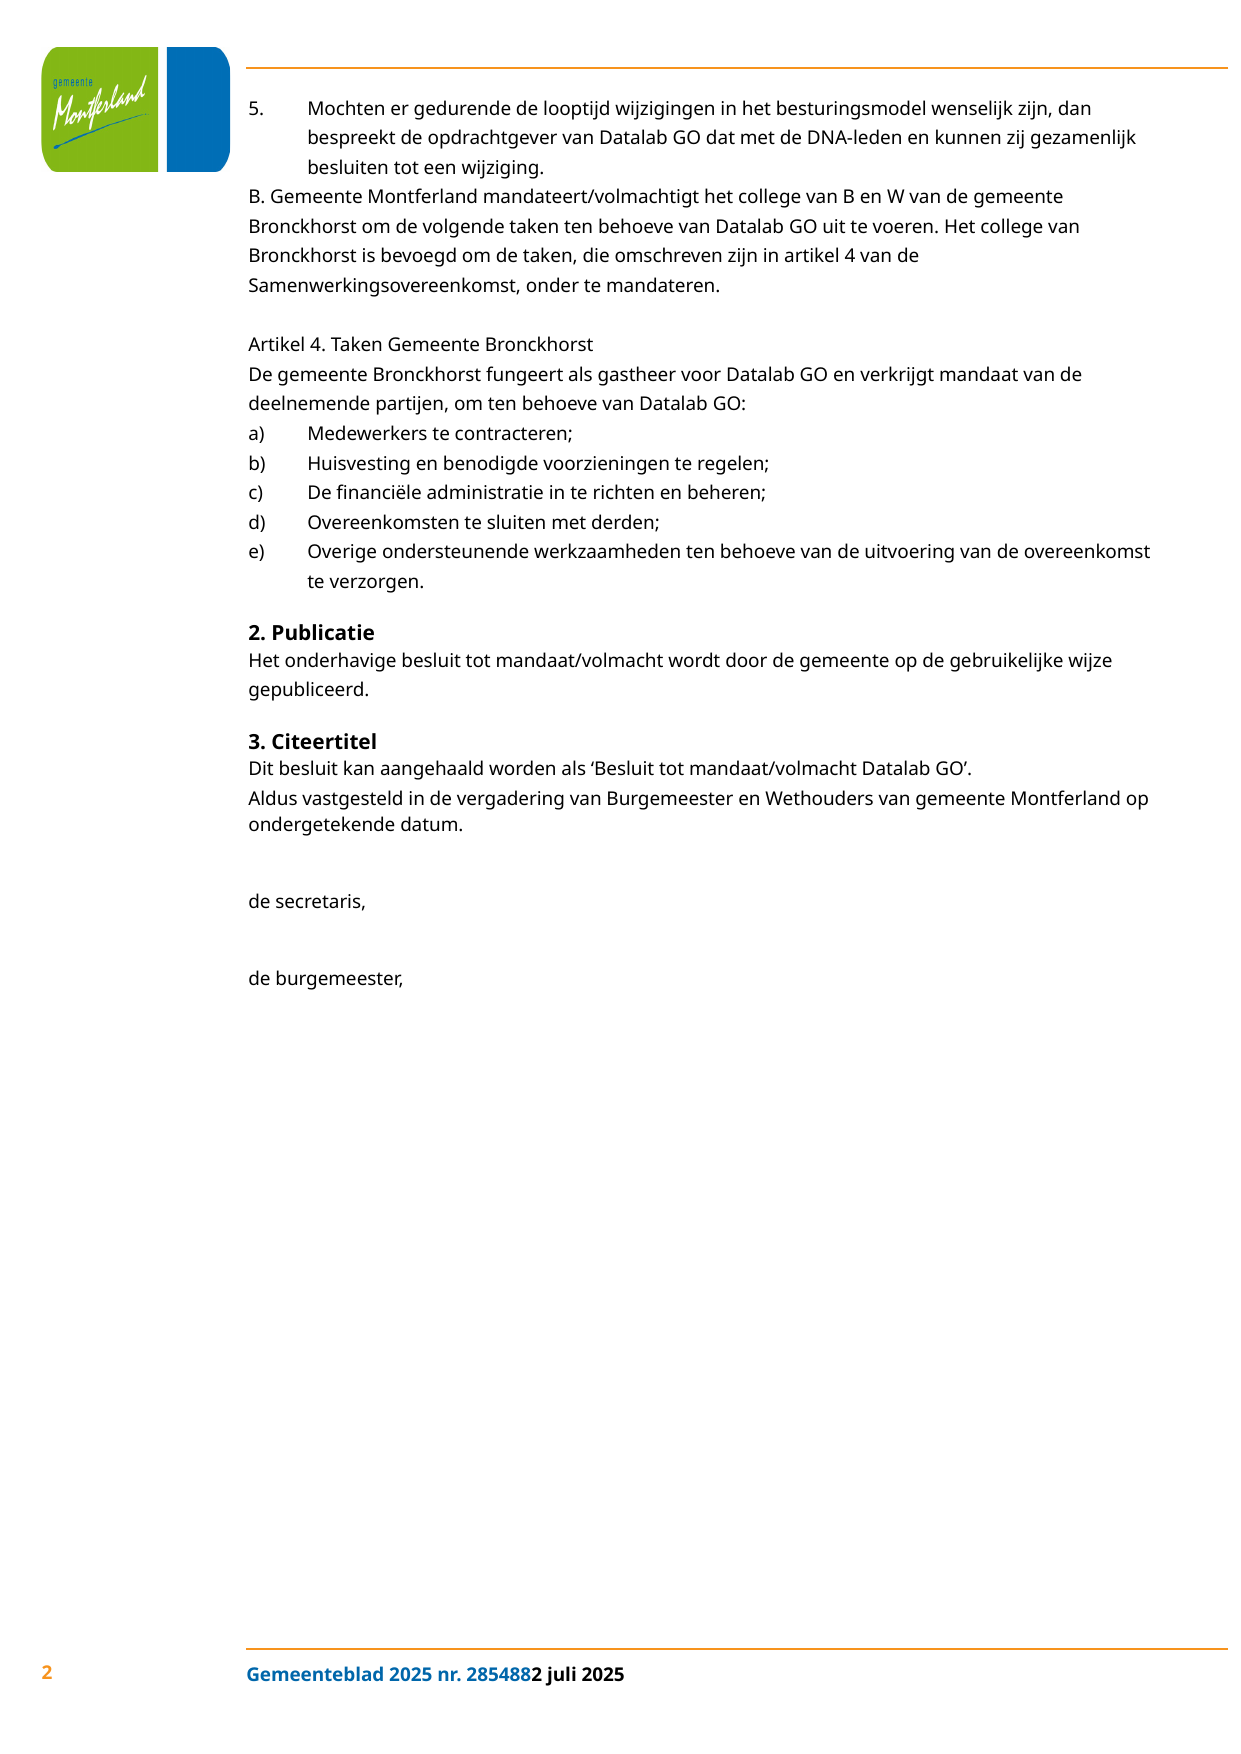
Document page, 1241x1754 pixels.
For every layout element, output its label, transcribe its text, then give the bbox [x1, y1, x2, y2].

text Dit besluit kan aangehaald worden als ‘Besluit tot mandaat/volmacht Datalab GO’. [248, 755, 1152, 781]
list Overeenkomsten te sluiten met derden; [248, 509, 1152, 535]
list Medewerkers te contracteren; [248, 420, 1152, 446]
text de secretaris, [248, 888, 1152, 914]
picture [41, 47, 231, 172]
list Overige ondersteunende werkzaamheden ten behoeve van de uitvoering van de overeenkomst te verzorgen. [248, 538, 1152, 594]
list Huisvesting en benodigde voorzieningen te regelen; [248, 450, 1152, 476]
list De financiële administratie in te richten en beheren; [248, 479, 1152, 505]
list Mochten er gedurende de looptijd wijzigingen in het besturingsmodel wenselijk zijn, dan bespreekt de opdrachtgever van Datalab GO dat met de DNA-leden en kunnen zij gezamenlijk besluiten tot een wijziging. [248, 95, 1152, 180]
text 3. Citeertitel [248, 727, 1152, 755]
text Aldus vastgesteld in de vergadering van Burgemeester en Wethouders van gemeente Montferland op ondergetekende datum. [248, 785, 1152, 836]
text Het onderhavige besluit tot mandaat/volmacht wordt door de gemeente op de gebruikelijke wijze gepubliceerd. [248, 647, 1152, 702]
text Artikel 4. Taken Gemeente Bronckhorst [248, 331, 1152, 357]
text de burgemeester, [248, 965, 1152, 991]
text De gemeente Bronckhorst fungeert als gastheer voor Datalab GO en verkrijgt mandaat van de deelnemende partijen, om ten behoeve van Datalab GO: [248, 361, 1152, 416]
text 2. Publicatie [248, 618, 1152, 647]
text B. Gemeente Montferland mandateert/volmachtigt het college van B en W van de gemeente Bronckhorst om de volgende taken ten behoeve van Datalab GO uit te voeren. Het college van Bronckhorst is bevoegd om de taken, die omschreven zijn in artikel 4 van de Samenwerkingsovereenkomst, onder te mandateren. [248, 183, 1152, 298]
